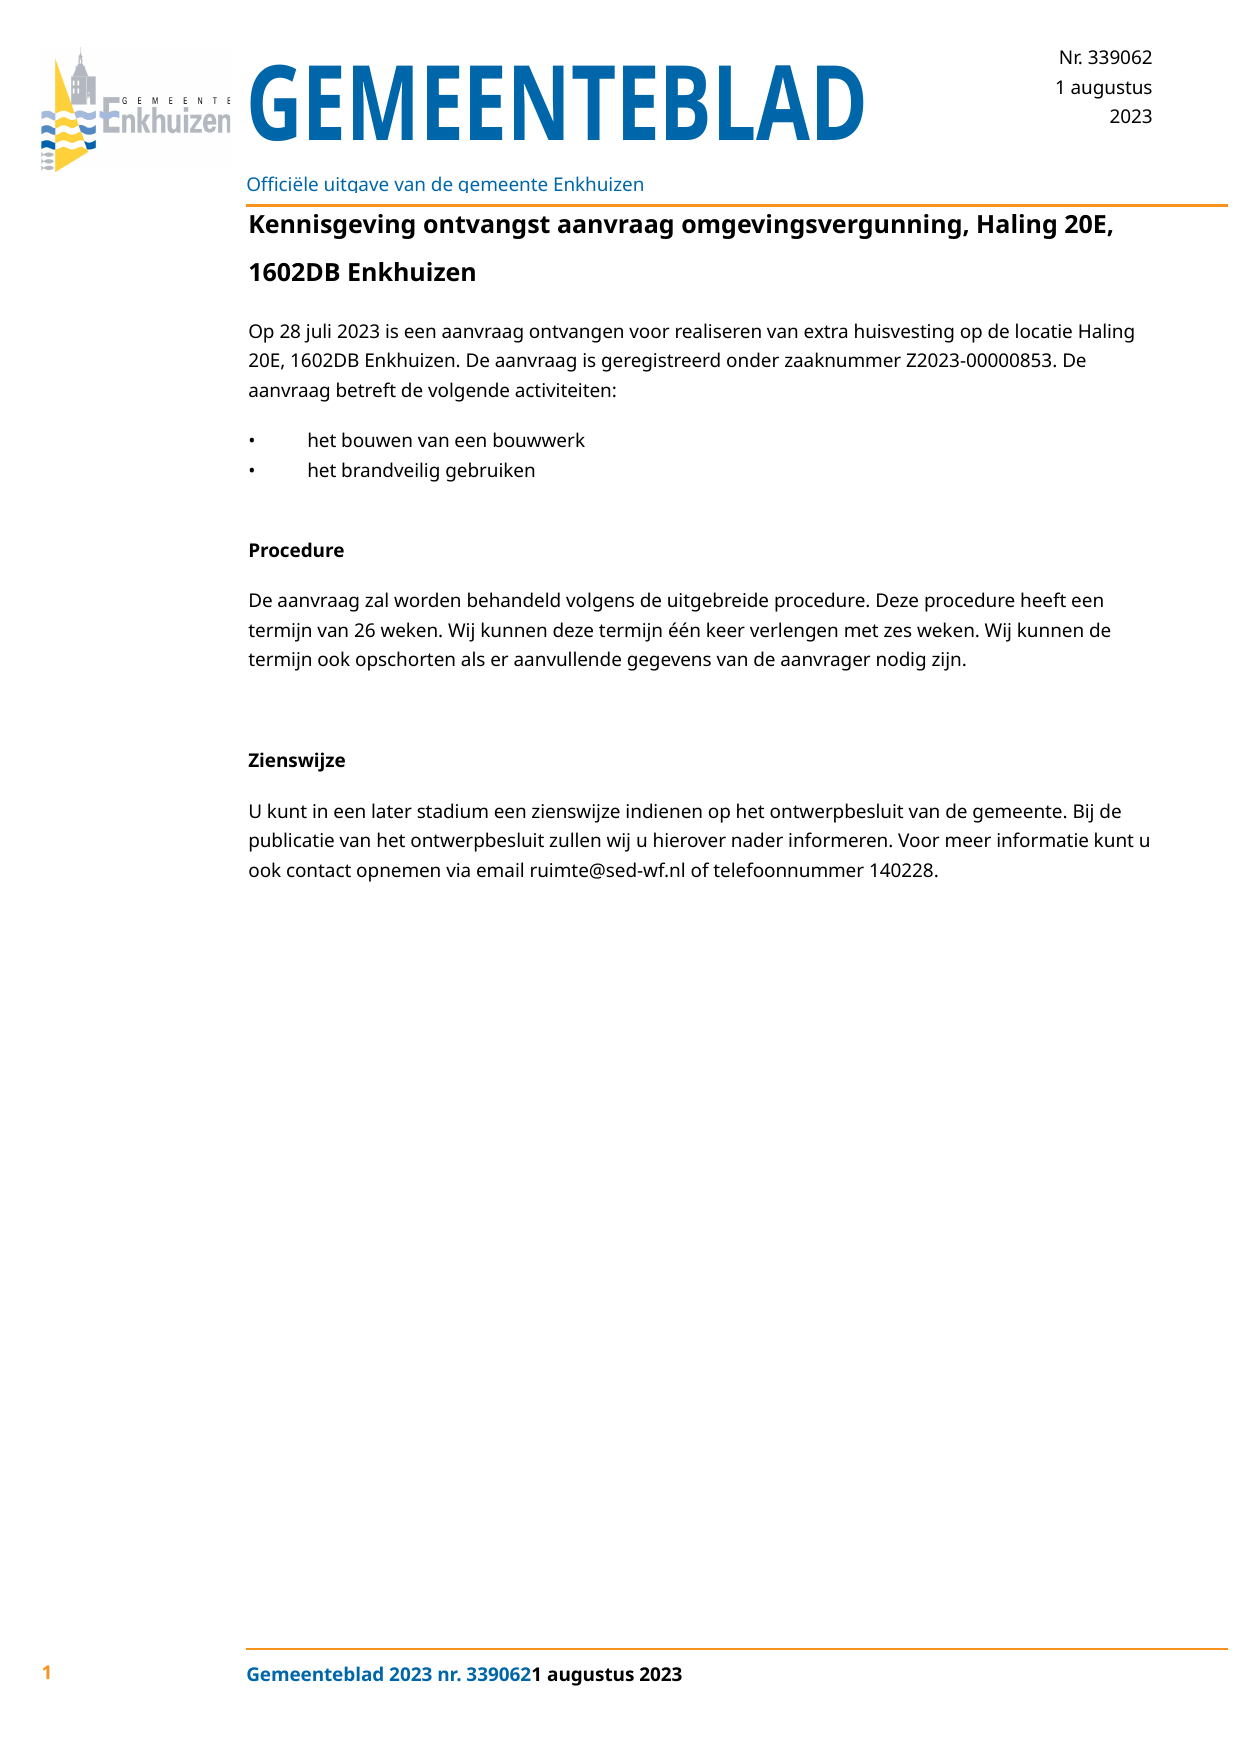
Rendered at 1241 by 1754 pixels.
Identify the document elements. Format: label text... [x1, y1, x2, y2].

text Procedure [248, 537, 1152, 563]
picture [41, 47, 231, 172]
text Kennisgeving ontvangst aanvraag omgevingsvergunning, Haling 20E, 1602DB Enkhuizen [248, 207, 1152, 288]
text De aanvraag zal worden behandeld volgens de uitgebreide procedure. Deze procedure heeft een termijn van 26 weken. Wij kunnen deze termijn één keer verlengen met zes weken. Wij kunnen de termijn ook opschorten als er aanvullende gegevens van de aanvrager nodig zijn. [248, 587, 1152, 672]
text U kunt in een later stadium een zienswijze indienen op het ontwerpbesluit van de gemeente. Bij de publicatie van het ontwerpbesluit zullen wij u hierover nader informeren. Voor meer informatie kunt u ook contact opnemen via email ruimte@sed-wf.nl of telefoonnummer 140228. [248, 798, 1152, 883]
text Op 28 juli 2023 is een aanvraag ontvangen voor realiseren van extra huisvesting op de locatie Haling 20E, 1602DB Enkhuizen. De aanvraag is geregistreerd onder zaaknummer Z2023-00000853. De aanvraag betreft de volgende activiteiten: [248, 318, 1152, 403]
list het bouwen van een bouwwerk [248, 427, 1152, 453]
text Zienswijze [248, 747, 1152, 773]
list het brandveilig gebruiken [248, 457, 1152, 483]
